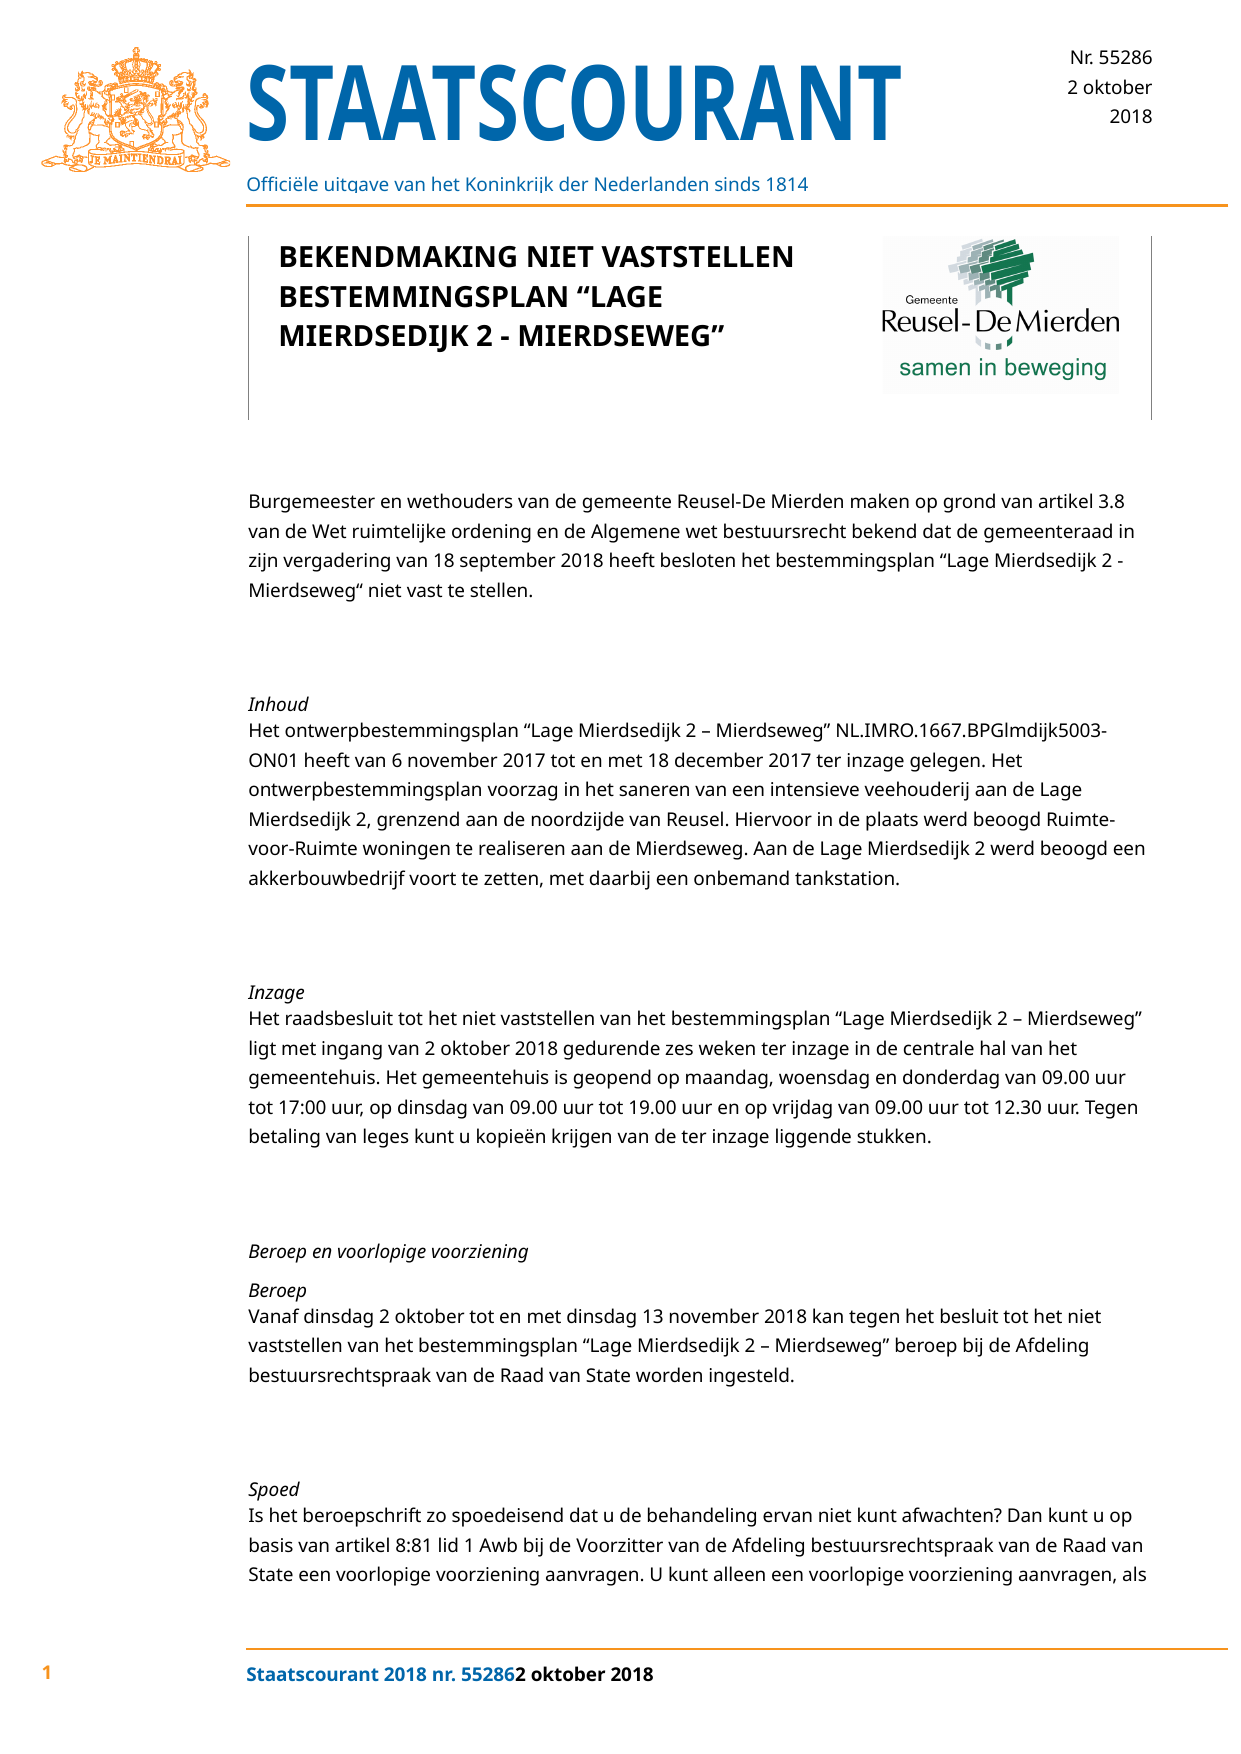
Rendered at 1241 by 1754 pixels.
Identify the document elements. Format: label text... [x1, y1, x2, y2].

text Beroep [248, 1277, 1152, 1303]
text Beroep en voorlopige voorziening [248, 1238, 1152, 1264]
text Spoed [248, 1477, 1152, 1502]
text Het raadsbesluit tot het niet vaststellen van het bestemmingsplan “Lage Mierdsedijk 2 – Mierdseweg” ligt met ingang van 2 oktober 2018 gedurende zes weken ter inzage in de centrale hal van het gemeentehuis. Het gemeentehuis is geopend op maandag, woensdag en donderdag van 09.00 uur tot 17:00 uur, op dinsdag van 09.00 uur tot 19.00 uur en op vrijdag van 09.00 uur tot 12.30 uur. Tegen betaling van leges kunt u kopieën krijgen van de ter inzage liggende stukken. [248, 1005, 1152, 1149]
text Inzage [248, 979, 1152, 1005]
picture [41, 47, 231, 172]
text Vanaf dinsdag 2 oktober tot en met dinsdag 13 november 2018 kan tegen het besluit tot het niet vaststellen van het bestemmingsplan “Lage Mierdsedijk 2 – Mierdseweg” beroep bij de Afdeling bestuursrechtspraak van de Raad van State worden ingesteld. [248, 1303, 1152, 1388]
text Is het beroepschrift zo spoedeisend dat u de behandeling ervan niet kunt afwachten? Dan kunt u op basis van artikel 8:81 lid 1 Awb bij de Voorzitter van de Afdeling bestuursrechtspraak van de Raad van State een voorlopige voorziening aanvragen. U kunt alleen een voorlopige voorziening aanvragen, als [248, 1502, 1152, 1587]
table_header BEKENDMAKING NIET VASTSTELLEN BESTEMMINGSPLAN “LAGE MIERDSEDIJK 2 - MIERDSEWEG” [249, 236, 850, 420]
table_header [850, 236, 1151, 420]
text Inhoud [248, 692, 1152, 717]
text Het ontwerpbestemmingsplan “Lage Mierdsedijk 2 – Mierdseweg” NL.IMRO.1667.BPGlmdijk5003-ON01 heeft van 6 november 2017 tot en met 18 december 2017 ter inzage gelegen. Het ontwerpbestemmingsplan voorzag in het saneren van een intensieve veehouderij aan de Lage Mierdsedijk 2, grenzend aan de noordzijde van Reusel. Hiervoor in de plaats werd beoogd Ruimte-voor-Ruimte woningen te realiseren aan de Mierdseweg. Aan de Lage Mierdsedijk 2 werd beoogd een akkerbouwbedrijf voort te zetten, met daarbij een onbemand tankstation. [248, 717, 1152, 891]
text Burgemeester en wethouders van de gemeente Reusel-De Mierden maken op grond van artikel 3.8 van de Wet ruimtelijke ordening en de Algemene wet bestuursrecht bekend dat de gemeenteraad in zijn vergadering van 18 september 2018 heeft besloten het bestemmingsplan “Lage Mierdsedijk 2 - Mierdseweg“ niet vast te stellen. [248, 488, 1152, 603]
picture [882, 236, 1119, 394]
